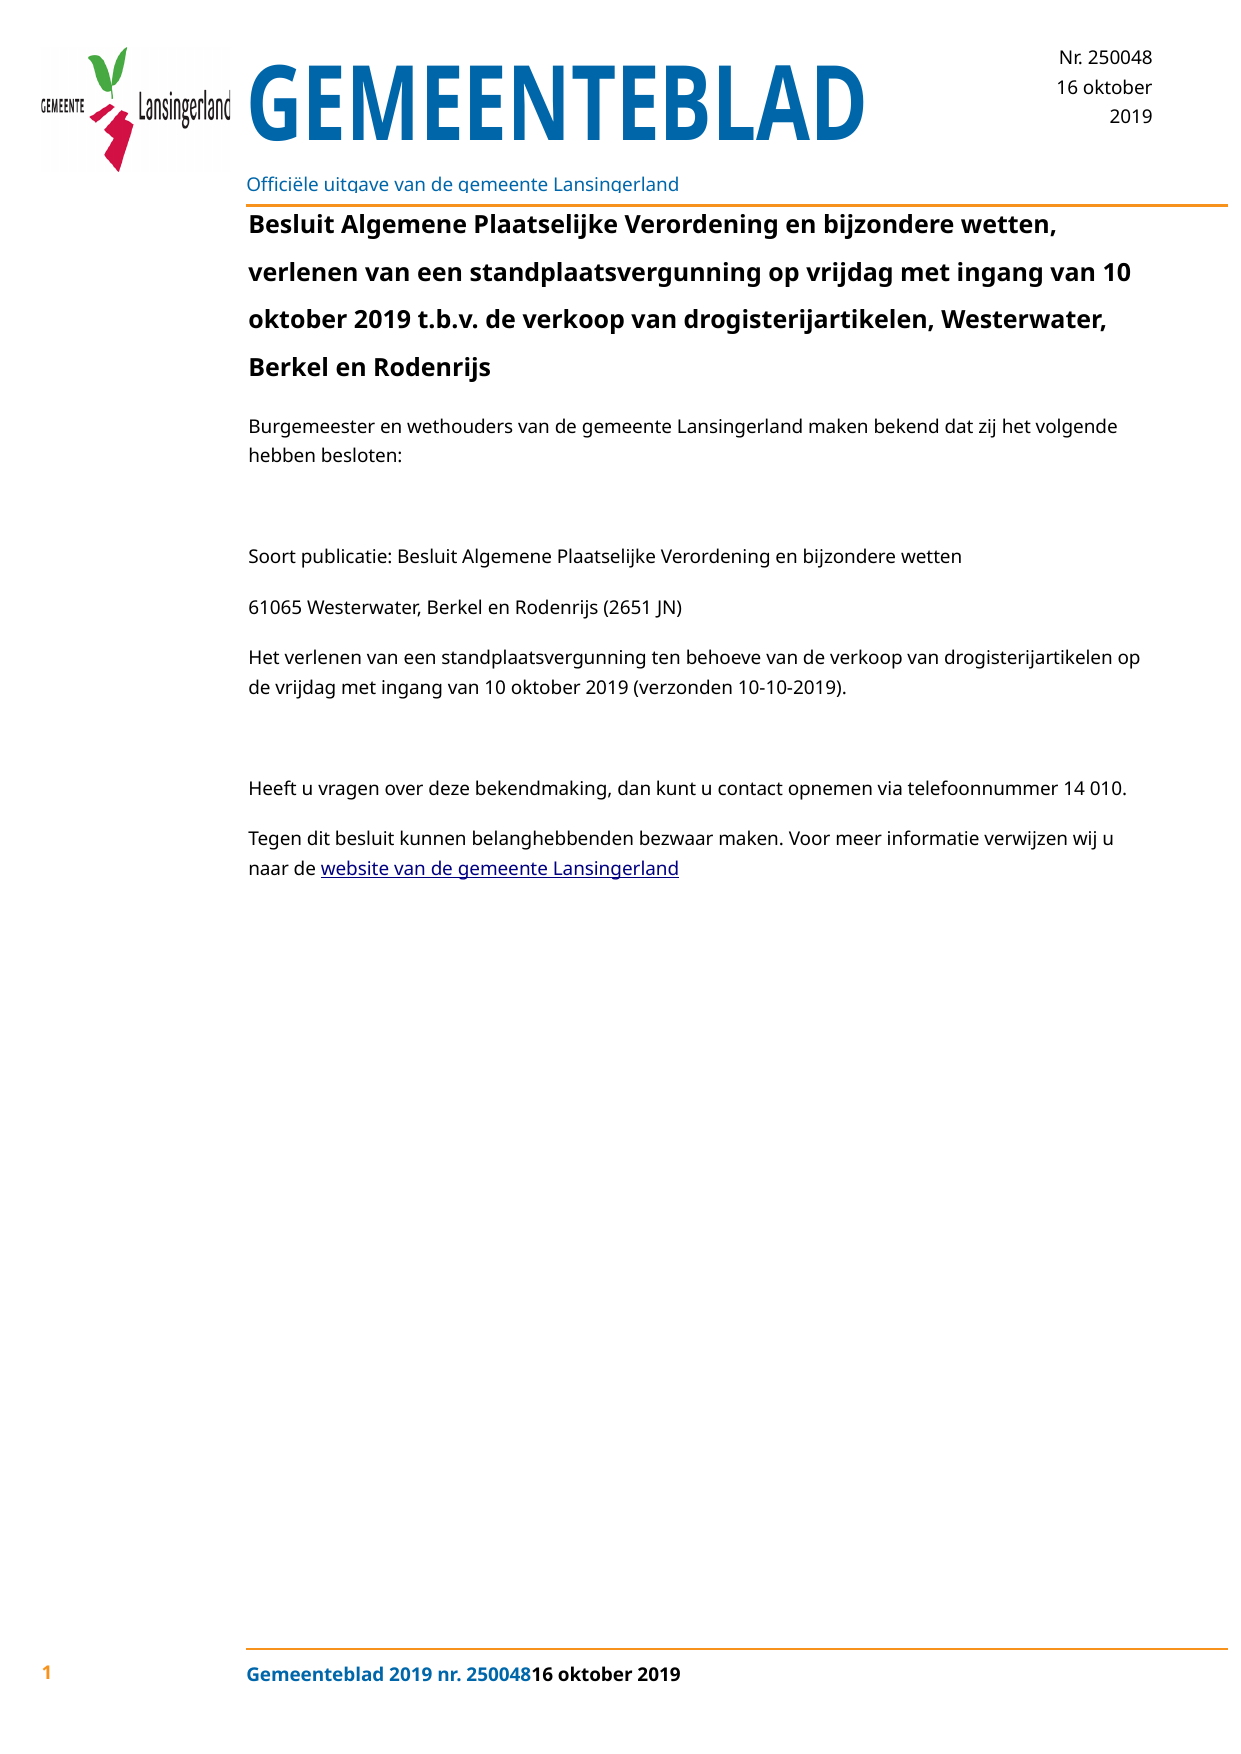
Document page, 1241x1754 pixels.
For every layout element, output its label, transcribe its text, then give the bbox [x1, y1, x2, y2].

text 61065 Westerwater, Berkel en Rodenrijs (2651 JN) [248, 594, 1152, 620]
text Het verlenen van een standplaatsvergunning ten behoeve van de verkoop van drogisterijartikelen op de vrijdag met ingang van 10 oktober 2019 (verzonden 10-10-2019). [248, 644, 1152, 700]
text Besluit Algemene Plaatselijke Verordening en bijzondere wetten, verlenen van een standplaatsvergunning op vrijdag met ingang van 10 oktober 2019 t.b.v. de verkoop van drogisterijartikelen, Westerwater, Berkel en Rodenrijs [248, 207, 1152, 384]
text Heeft u vragen over deze bekendmaking, dan kunt u contact opnemen via telefoonnummer 14 010. [248, 775, 1152, 801]
text Tegen dit besluit kunnen belanghebbenden bezwaar maken. Voor meer informatie verwijzen wij u naar de website van de gemeente Lansingerland [248, 825, 1152, 881]
text Soort publicatie: Besluit Algemene Plaatselijke Verordening en bijzondere wetten [248, 543, 1152, 569]
text Burgemeester en wethouders van de gemeente Lansingerland maken bekend dat zij het volgende hebben besloten: [248, 413, 1152, 468]
picture [41, 47, 231, 172]
